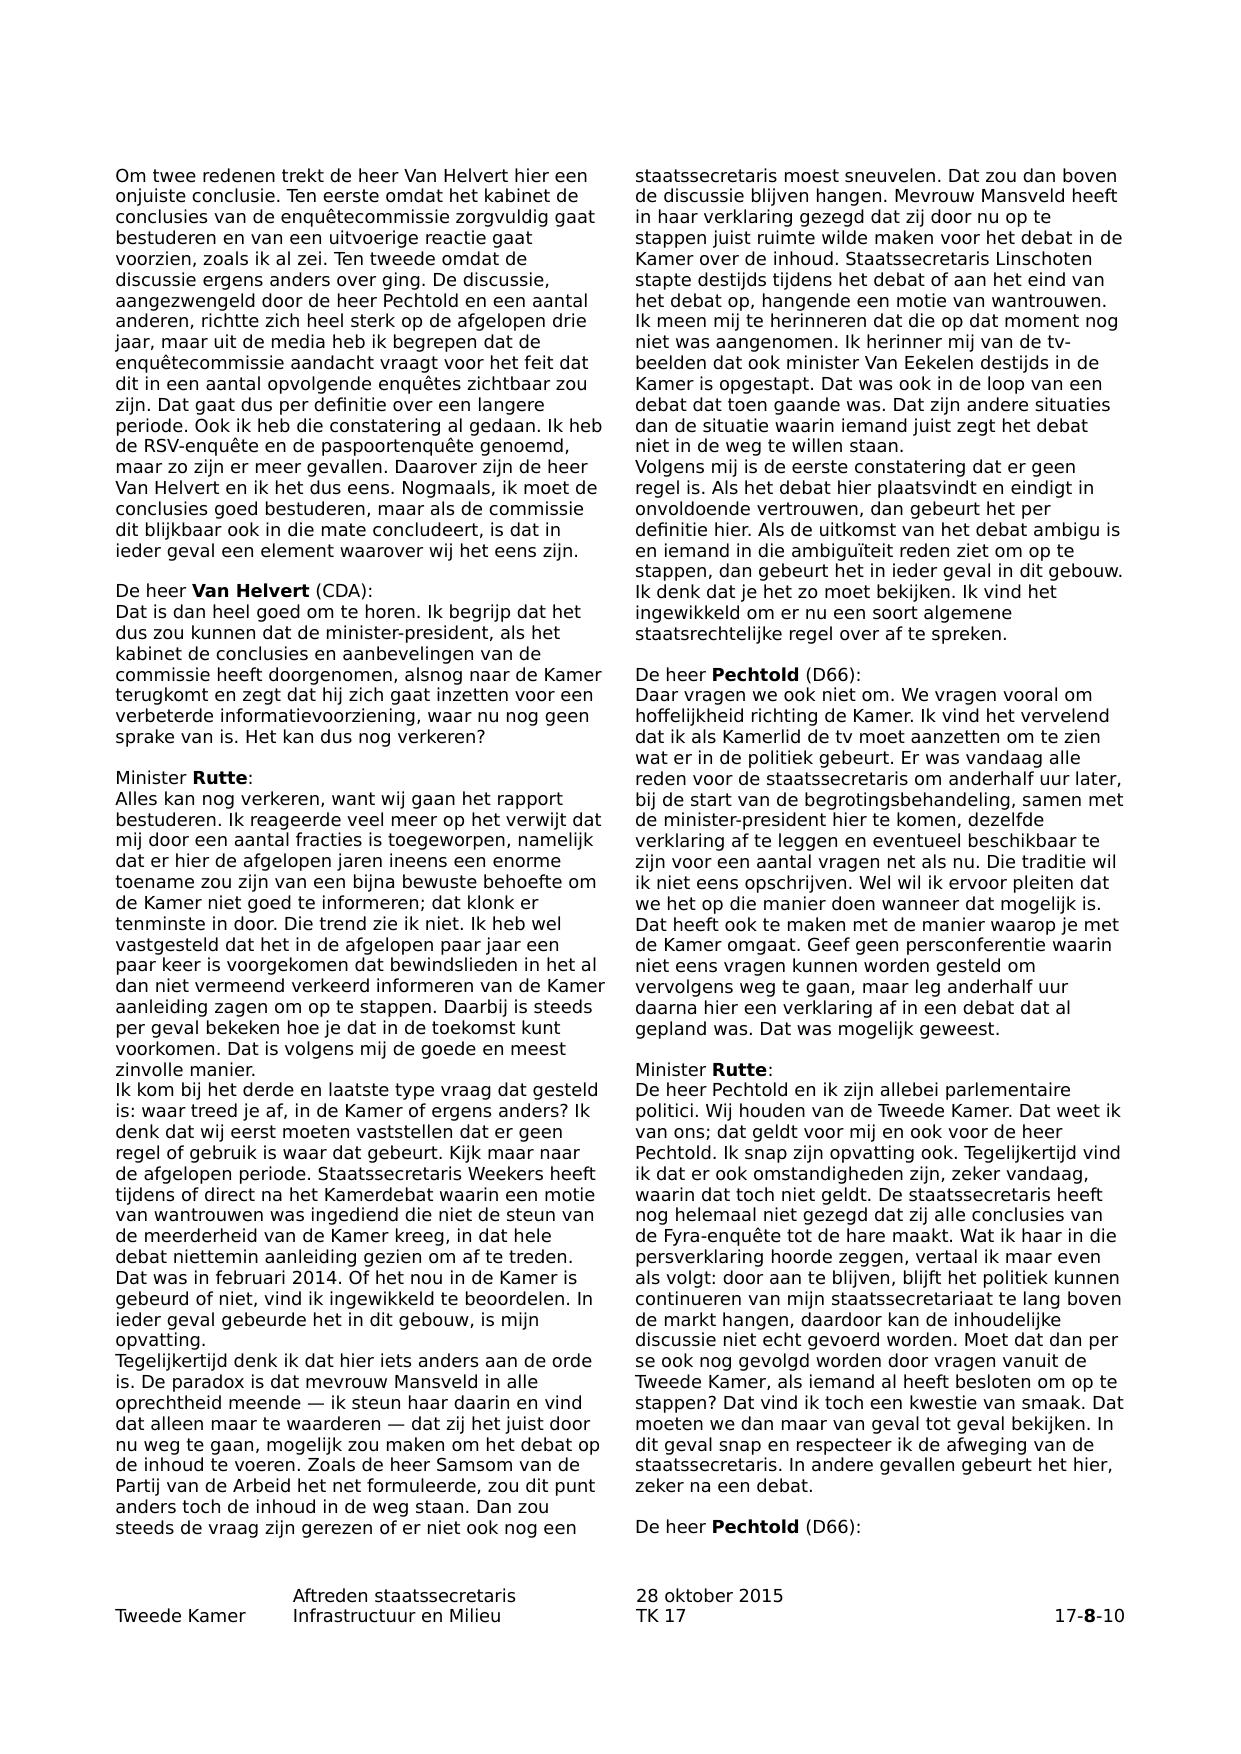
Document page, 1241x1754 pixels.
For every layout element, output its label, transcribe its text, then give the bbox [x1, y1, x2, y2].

text Alles kan nog verkeren, want wij gaan het rapport bestuderen. Ik reageerde veel meer op het verwijt dat mij door een aantal fracties is toegeworpen, namelijk dat er hier de afgelopen jaren ineens een enorme toename zou zijn van een bijna bewuste behoefte om de Kamer niet goed te informeren; dat klonk er tenminste in door. Die trend zie ik niet. Ik heb wel vastgesteld dat het in de afgelopen paar jaar een paar keer is voorgekomen dat bewindslieden in het al dan niet vermeend verkeerd informeren van de Kamer aanleiding zagen om op te stappen. Daarbij is steeds per geval bekeken hoe je dat in de toekomst kunt voorkomen. Dat is volgens mij de goede en meest zinvolle manier. [115, 788, 605, 1080]
text staatssecretaris moest sneuvelen. Dat zou dan boven de discussie blijven hangen. Mevrouw Mansveld heeft in haar verklaring gezegd dat zij door nu op te stappen juist ruimte wilde maken voor het debat in de Kamer over de inhoud. Staatssecretaris Linschoten stapte destijds tijdens het debat of aan het eind van het debat op, hangende een motie van wantrouwen. Ik meen mij te herinneren dat die op dat moment nog niet was aangenomen. Ik herinner mij van de tv-beelden dat ook minister Van Eekelen destijds in de Kamer is opgestapt. Dat was ook in de loop van een debat dat toen gaande was. Dat zijn andere situaties dan de situatie waarin iemand juist zegt het debat niet in de weg te willen staan. [635, 165, 1125, 457]
text Minister Rutte: [635, 1059, 1125, 1080]
text De heer Pechtold en ik zijn allebei parlementaire politici. Wij houden van de Tweede Kamer. Dat weet ik van ons; dat geldt voor mij en ook voor de heer Pechtold. Ik snap zijn opvatting ook. Tegelijkertijd vind ik dat er ook omstandigheden zijn, zeker vandaag, waarin dat toch niet geldt. De staatssecretaris heeft nog helemaal niet gezegd dat zij alle conclusies van de Fyra-enquête tot de hare maakt. Wat ik haar in die persverklaring hoorde zeggen, vertaal ik maar even als volgt: door aan te blijven, blijft het politiek kunnen continueren van mijn staatssecretariaat te lang boven de markt hangen, daardoor kan de inhoudelijke discussie niet echt gevoerd worden. Moet dat dan per se ook nog gevolgd worden door vragen vanuit de Tweede Kamer, als iemand al heeft besloten om op te stappen? Dat vind ik toch een kwestie van smaak. Dat moeten we dan maar van geval tot geval bekijken. In dit geval snap en respecteer ik de afweging van de staatssecretaris. In andere gevallen gebeurt het hier, zeker na een debat. [635, 1080, 1125, 1497]
text Ik kom bij het derde en laatste type vraag dat gesteld is: waar treed je af, in de Kamer of ergens anders? Ik denk dat wij eerst moeten vaststellen dat er geen regel of gebruik is waar dat gebeurt. Kijk maar naar de afgelopen periode. Staatssecretaris Weekers heeft tijdens of direct na het Kamerdebat waarin een motie van wantrouwen was ingediend die niet de steun van de meerderheid van de Kamer kreeg, in dat hele debat niettemin aanleiding gezien om af te treden. Dat was in februari 2014. Of het nou in de Kamer is gebeurd of niet, vind ik ingewikkeld te beoordelen. In ieder geval gebeurde het in dit gebouw, is mijn opvatting. [115, 1080, 605, 1351]
text Minister Rutte: [115, 768, 605, 788]
text Dat is dan heel goed om te horen. Ik begrijp dat het dus zou kunnen dat de minister-president, als het kabinet de conclusies en aanbevelingen van de commissie heeft doorgenomen, alsnog naar de Kamer terugkomt en zegt dat hij zich gaat inzetten voor een verbeterde informatievoorziening, waar nu nog geen sprake van is. Het kan dus nog verkeren? [115, 602, 605, 748]
text De heer Pechtold (D66): [635, 664, 1125, 685]
text Volgens mij is de eerste constatering dat er geen regel is. Als het debat hier plaatsvindt en eindigt in onvoldoende vertrouwen, dan gebeurt het per definitie hier. Als de uitkomst van het debat ambigu is en iemand in die ambiguïteit reden ziet om op te stappen, dan gebeurt het in ieder geval in dit gebouw. Ik denk dat je het zo moet bekijken. Ik vind het ingewikkeld om er nu een soort algemene staatsrechtelijke regel over af te spreken. [635, 457, 1125, 644]
text Tegelijkertijd denk ik dat hier iets anders aan de orde is. De paradox is dat mevrouw Mansveld in alle oprechtheid meende — ik steun haar daarin en vind dat alleen maar te waarderen — dat zij het juist door nu weg te gaan, mogelijk zou maken om het debat op de inhoud te voeren. Zoals de heer Samsom van de Partij van de Arbeid het net formuleerde, zou dit punt anders toch de inhoud in de weg staan. Dan zou steeds de vraag zijn gerezen of er niet ook nog een [115, 1351, 605, 1538]
text Om twee redenen trekt de heer Van Helvert hier een onjuiste conclusie. Ten eerste omdat het kabinet de conclusies van de enquêtecommissie zorgvuldig gaat bestuderen en van een uitvoerige reactie gaat voorzien, zoals ik al zei. Ten tweede omdat de discussie ergens anders over ging. De discussie, aangezwengeld door de heer Pechtold en een aantal anderen, richtte zich heel sterk op de afgelopen drie jaar, maar uit de media heb ik begrepen dat de enquêtecommissie aandacht vraagt voor het feit dat dit in een aantal opvolgende enquêtes zichtbaar zou zijn. Dat gaat dus per definitie over een langere periode. Ook ik heb die constatering al gedaan. Ik heb de RSV-enquête en de paspoortenquête genoemd, maar zo zijn er meer gevallen. Daarover zijn de heer Van Helvert en ik het dus eens. Nogmaals, ik moet de conclusies goed bestuderen, maar als de commissie dit blijkbaar ook in die mate concludeert, is dat in ieder geval een element waarover wij het eens zijn. [115, 165, 605, 561]
text De heer Van Helvert (CDA): [115, 581, 605, 602]
text Daar vragen we ook niet om. We vragen vooral om hoffelijkheid richting de Kamer. Ik vind het vervelend dat ik als Kamerlid de tv moet aanzetten om te zien wat er in de politiek gebeurt. Er was vandaag alle reden voor de staatssecretaris om anderhalf uur later, bij de start van de begrotingsbehandeling, samen met de minister-president hier te komen, dezelfde verklaring af te leggen en eventueel beschikbaar te zijn voor een aantal vragen net als nu. Die traditie wil ik niet eens opschrijven. Wel wil ik ervoor pleiten dat we het op die manier doen wanneer dat mogelijk is. Dat heeft ook te maken met de manier waarop je met de Kamer omgaat. Geef geen persconferentie waarin niet eens vragen kunnen worden gesteld om vervolgens weg te gaan, maar leg anderhalf uur daarna hier een verklaring af in een debat dat al gepland was. Dat was mogelijk geweest. [635, 685, 1125, 1039]
text De heer Pechtold (D66): [635, 1517, 1125, 1537]
